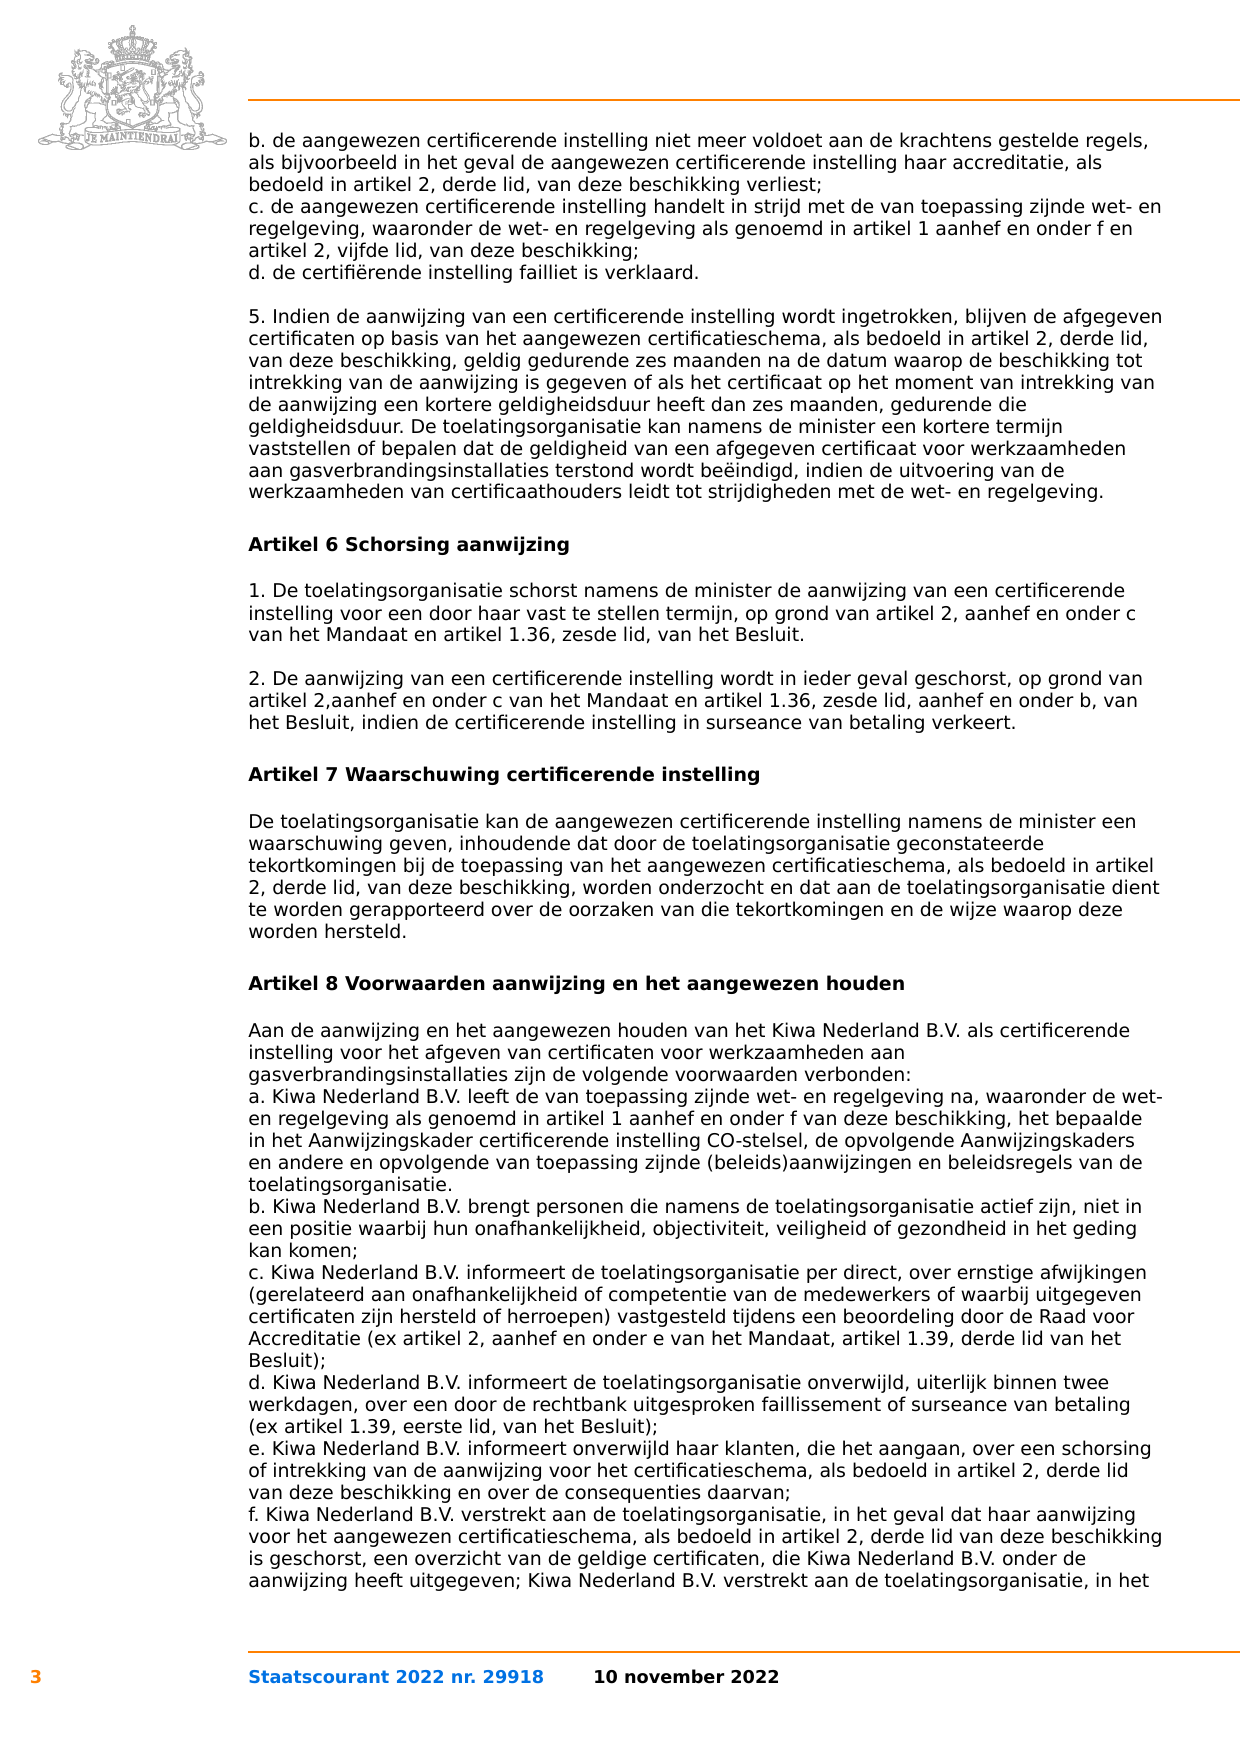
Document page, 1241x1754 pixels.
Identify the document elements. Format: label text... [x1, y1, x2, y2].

text 2. De aanwijzing van een certificerende instelling wordt in ieder geval geschorst, op grond van artikel 2,aanhef en onder c van het Mandaat en artikel 1.36, zesde lid, aanhef en onder b, van het Besluit, indien de certificerende instelling in surseance van betaling verkeert. [248, 668, 1163, 734]
subtitle Artikel 7 Waarschuwing certificerende instelling [248, 764, 1163, 786]
text c. de aangewezen certificerende instelling handelt in strijd met de van toepassing zijnde wet- en regelgeving, waaronder de wet- en regelgeving als genoemd in artikel 1 aanhef en onder f en artikel 2, vijfde lid, van deze beschikking; [248, 196, 1163, 262]
text 1. De toelatingsorganisatie schorst namens de minister de aanwijzing van een certificerende instelling voor een door haar vast te stellen termijn, op grond van artikel 2, aanhef en onder c van het Mandaat en artikel 1.36, zesde lid, van het Besluit. [248, 580, 1163, 646]
text b. Kiwa Nederland B.V. brengt personen die namens de toelatingsorganisatie actief zijn, niet in een positie waarbij hun onafhankelijkheid, objectiviteit, veiligheid of gezondheid in het geding kan komen; [248, 1196, 1163, 1262]
picture [38, 25, 227, 150]
text b. de aangewezen certificerende instelling niet meer voldoet aan de krachtens gestelde regels, als bijvoorbeeld in het geval de aangewezen certificerende instelling haar accreditatie, als bedoeld in artikel 2, derde lid, van deze beschikking verliest; [248, 130, 1163, 196]
text De toelatingsorganisatie kan de aangewezen certificerende instelling namens de minister een waarschuwing geven, inhoudende dat door de toelatingsorganisatie geconstateerde tekortkomingen bij de toepassing van het aangewezen certificatieschema, als bedoeld in artikel 2, derde lid, van deze beschikking, worden onderzocht en dat aan de toelatingsorganisatie dient te worden gerapporteerd over de oorzaken van die tekortkomingen en de wijze waarop deze worden hersteld. [248, 811, 1163, 943]
text d. de certifiërende instelling failliet is verklaard. [248, 262, 1163, 284]
subtitle Artikel 6 Schorsing aanwijzing [248, 533, 1163, 555]
text d. Kiwa Nederland B.V. informeert de toelatingsorganisatie onverwijld, uiterlijk binnen twee werkdagen, over een door de rechtbank uitgesproken faillissement of surseance van betaling (ex artikel 1.39, eerste lid, van het Besluit); [248, 1372, 1163, 1438]
text c. Kiwa Nederland B.V. informeert de toelatingsorganisatie per direct, over ernstige afwijkingen (gerelateerd aan onafhankelijkheid of competentie van de medewerkers of waarbij uitgegeven certificaten zijn hersteld of herroepen) vastgesteld tijdens een beoordeling door de Raad voor Accreditatie (ex artikel 2, aanhef en onder e van het Mandaat, artikel 1.39, derde lid van het Besluit); [248, 1262, 1163, 1372]
subtitle Artikel 8 Voorwaarden aanwijzing en het aangewezen houden [248, 973, 1163, 995]
text a. Kiwa Nederland B.V. leeft de van toepassing zijnde wet- en regelgeving na, waaronder de wet- en regelgeving als genoemd in artikel 1 aanhef en onder f van deze beschikking, het bepaalde in het Aanwijzingskader certificerende instelling CO-stelsel, de opvolgende Aanwijzingskaders en andere en opvolgende van toepassing zijnde (beleids)aanwijzingen en beleidsregels van de toelatingsorganisatie. [248, 1086, 1163, 1196]
text Aan de aanwijzing en het aangewezen houden van het Kiwa Nederland B.V. als certificerende instelling voor het afgeven van certificaten voor werkzaamheden aan gasverbrandingsinstallaties zijn de volgende voorwaarden verbonden: [248, 1020, 1163, 1086]
text e. Kiwa Nederland B.V. informeert onverwijld haar klanten, die het aangaan, over een schorsing of intrekking van de aanwijzing voor het certificatieschema, als bedoeld in artikel 2, derde lid van deze beschikking en over de consequenties daarvan; [248, 1438, 1163, 1503]
text 5. Indien de aanwijzing van een certificerende instelling wordt ingetrokken, blijven de afgegeven certificaten op basis van het aangewezen certificatieschema, als bedoeld in artikel 2, derde lid, van deze beschikking, geldig gedurende zes maanden na de datum waarop de beschikking tot intrekking van de aanwijzing is gegeven of als het certificaat op het moment van intrekking van de aanwijzing een kortere geldigheidsduur heeft dan zes maanden, gedurende die geldigheidsduur. De toelatingsorganisatie kan namens de minister een kortere termijn vaststellen of bepalen dat de geldigheid van een afgegeven certificaat voor werkzaamheden aan gasverbrandingsinstallaties terstond wordt beëindigd, indien de uitvoering van de werkzaamheden van certificaathouders leidt tot strijdigheden met de wet- en regelgeving. [248, 306, 1163, 503]
text f. Kiwa Nederland B.V. verstrekt aan de toelatingsorganisatie, in het geval dat haar aanwijzing voor het aangewezen certificatieschema, als bedoeld in artikel 2, derde lid van deze beschikking is geschorst, een overzicht van de geldige certificaten, die Kiwa Nederland B.V. onder de aanwijzing heeft uitgegeven; Kiwa Nederland B.V. verstrekt aan de toelatingsorganisatie, in het [248, 1503, 1163, 1591]
